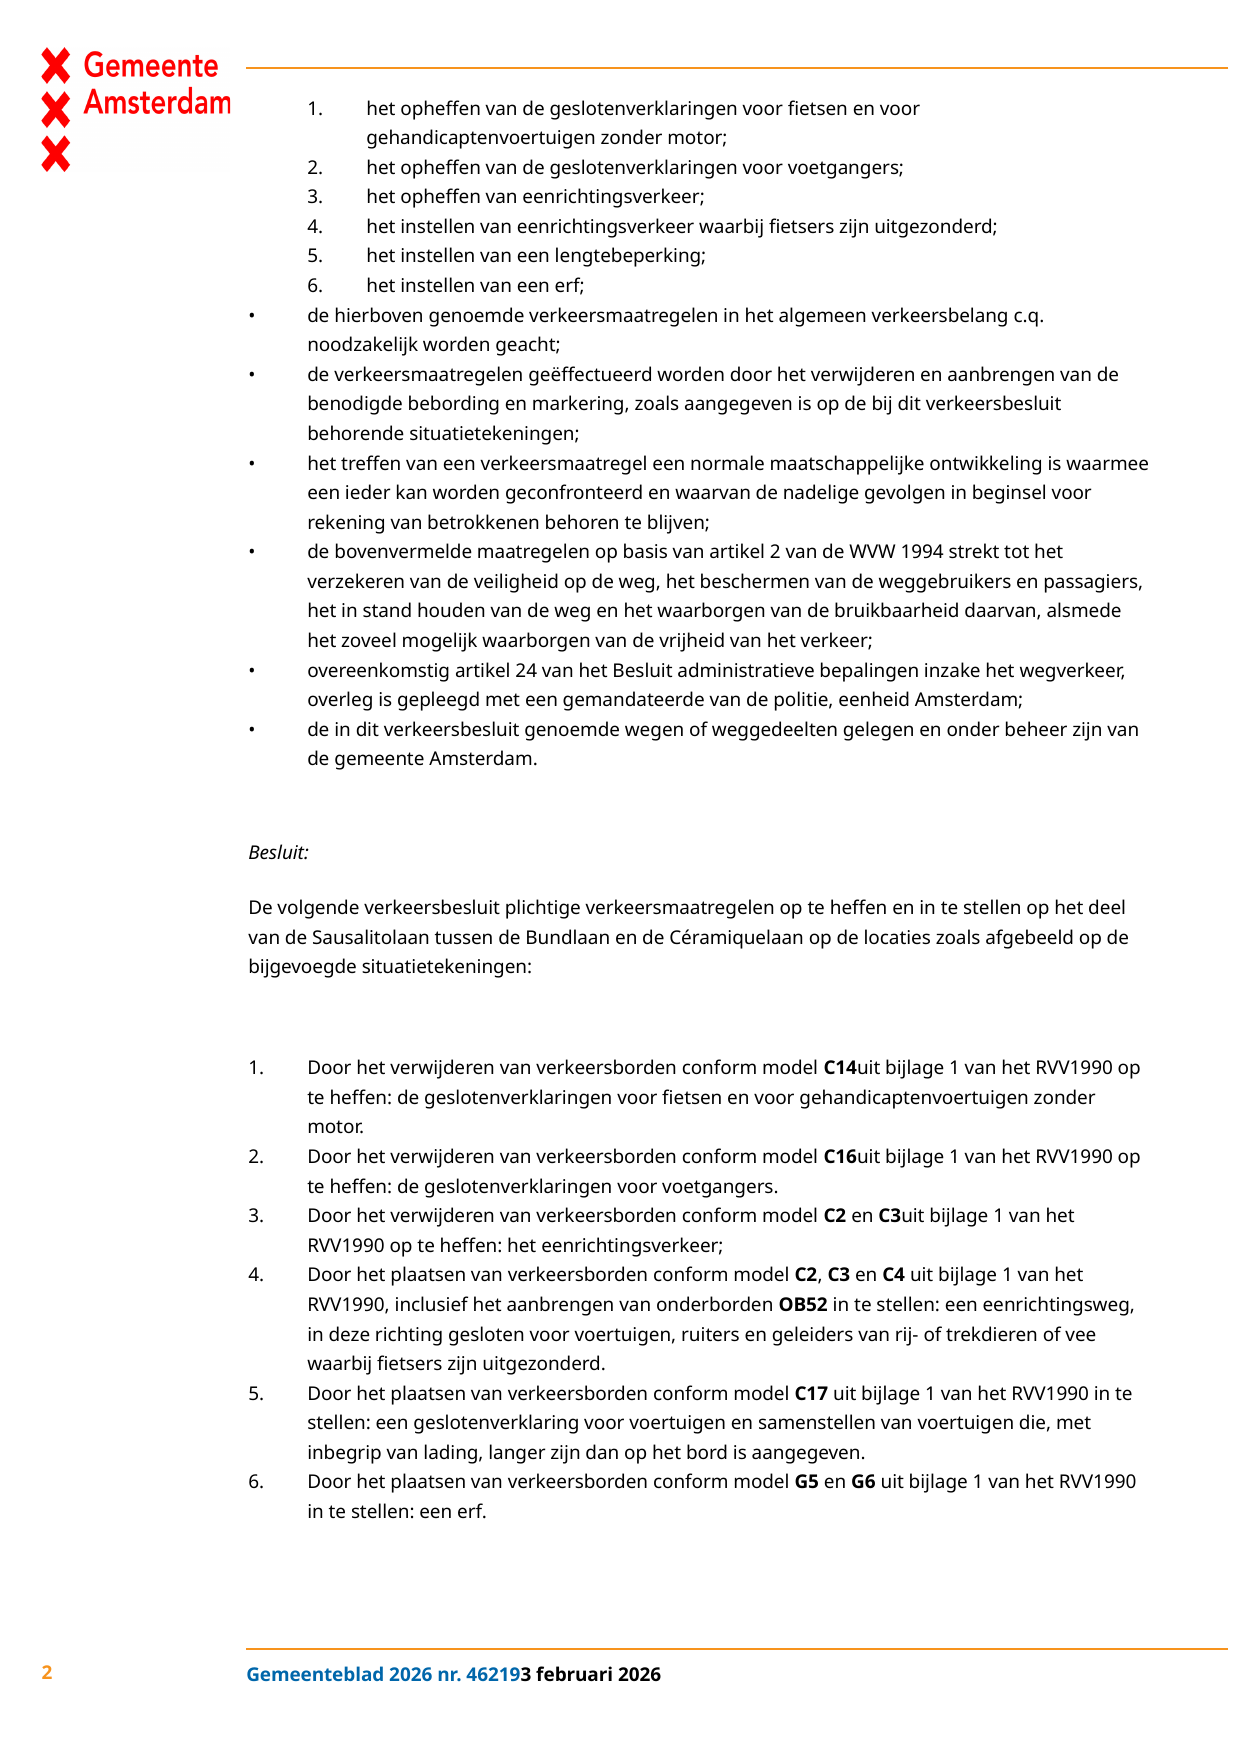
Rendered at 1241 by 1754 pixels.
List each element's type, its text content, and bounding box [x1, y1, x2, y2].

list het opheffen van de geslotenverklaringen voor voetgangers; [307, 154, 1152, 180]
list de bovenvermelde maatregelen op basis van artikel 2 van de WVW 1994 strekt tot het verzekeren van de veiligheid op de weg, het beschermen van de weggebruikers en passagiers, het in stand houden van de weg en het waarborgen van de bruikbaarheid daarvan, alsmede het zoveel mogelijk waarborgen van de vrijheid van het verkeer; [248, 538, 1152, 653]
list Door het verwijderen van verkeersborden conform model C2 en C3uit bijlage 1 van het RVV1990 op te heffen: het eenrichtingsverkeer; [248, 1202, 1152, 1258]
list Door het verwijderen van verkeersborden conform model C16uit bijlage 1 van het RVV1990 op te heffen: de geslotenverklaringen voor voetgangers. [248, 1143, 1152, 1198]
list het opheffen van de geslotenverklaringen voor fietsen en voor gehandicaptenvoertuigen zonder motor; [307, 95, 1152, 150]
picture [41, 47, 231, 172]
list het treffen van een verkeersmaatregel een normale maatschappelijke ontwikkeling is waarmee een ieder kan worden geconfronteerd en waarvan de nadelige gevolgen in beginsel voor rekening van betrokkenen behoren te blijven; [248, 450, 1152, 535]
list Door het plaatsen van verkeersborden conform model G5 en G6 uit bijlage 1 van het RVV1990 in te stellen: een erf. [248, 1469, 1152, 1524]
list Door het verwijderen van verkeersborden conform model C14uit bijlage 1 van het RVV1990 op te heffen: de geslotenverklaringen voor fietsen en voor gehandicaptenvoertuigen zonder motor. [248, 1054, 1152, 1139]
text De volgende verkeersbesluit plichtige verkeersmaatregelen op te heffen en in te stellen op het deel van de Sausalitolaan tussen de Bundlaan en de Céramiquelaan op de locaties zoals afgebeeld op de bijgevoegde situatietekeningen: [248, 894, 1152, 979]
list overeenkomstig artikel 24 van het Besluit administratieve bepalingen inzake het wegverkeer, overleg is gepleegd met een gemandateerde van de politie, eenheid Amsterdam; [248, 657, 1152, 712]
list Door het plaatsen van verkeersborden conform model C2, C3 en C4 uit bijlage 1 van het RVV1990, inclusief het aanbrengen van onderborden OB52 in te stellen: een eenrichtingsweg, in deze richting gesloten voor voertuigen, ruiters en geleiders van rij- of trekdieren of vee waarbij fietsers zijn uitgezonderd. [248, 1262, 1152, 1376]
list de in dit verkeersbesluit genoemde wegen of weggedeelten gelegen en onder beheer zijn van de gemeente Amsterdam. [248, 716, 1152, 771]
list de verkeersmaatregelen geëffectueerd worden door het verwijderen en aanbrengen van de benodigde bebording en markering, zoals aangegeven is op de bij dit verkeersbesluit behorende situatietekeningen; [248, 361, 1152, 446]
list het instellen van een lengtebeperking; [307, 243, 1152, 268]
text Besluit: [248, 839, 1152, 865]
list het instellen van een erf; [307, 272, 1152, 298]
list het instellen van eenrichtingsverkeer waarbij fietsers zijn uitgezonderd; [307, 213, 1152, 239]
list Door het plaatsen van verkeersborden conform model C17 uit bijlage 1 van het RVV1990 in te stellen: een geslotenverklaring voor voertuigen en samenstellen van voertuigen die, met inbegrip van lading, langer zijn dan op het bord is aangegeven. [248, 1380, 1152, 1465]
list de hierboven genoemde verkeersmaatregelen in het algemeen verkeersbelang c.q. noodzakelijk worden geacht; [248, 302, 1152, 357]
list het opheffen van eenrichtingsverkeer; [307, 183, 1152, 209]
